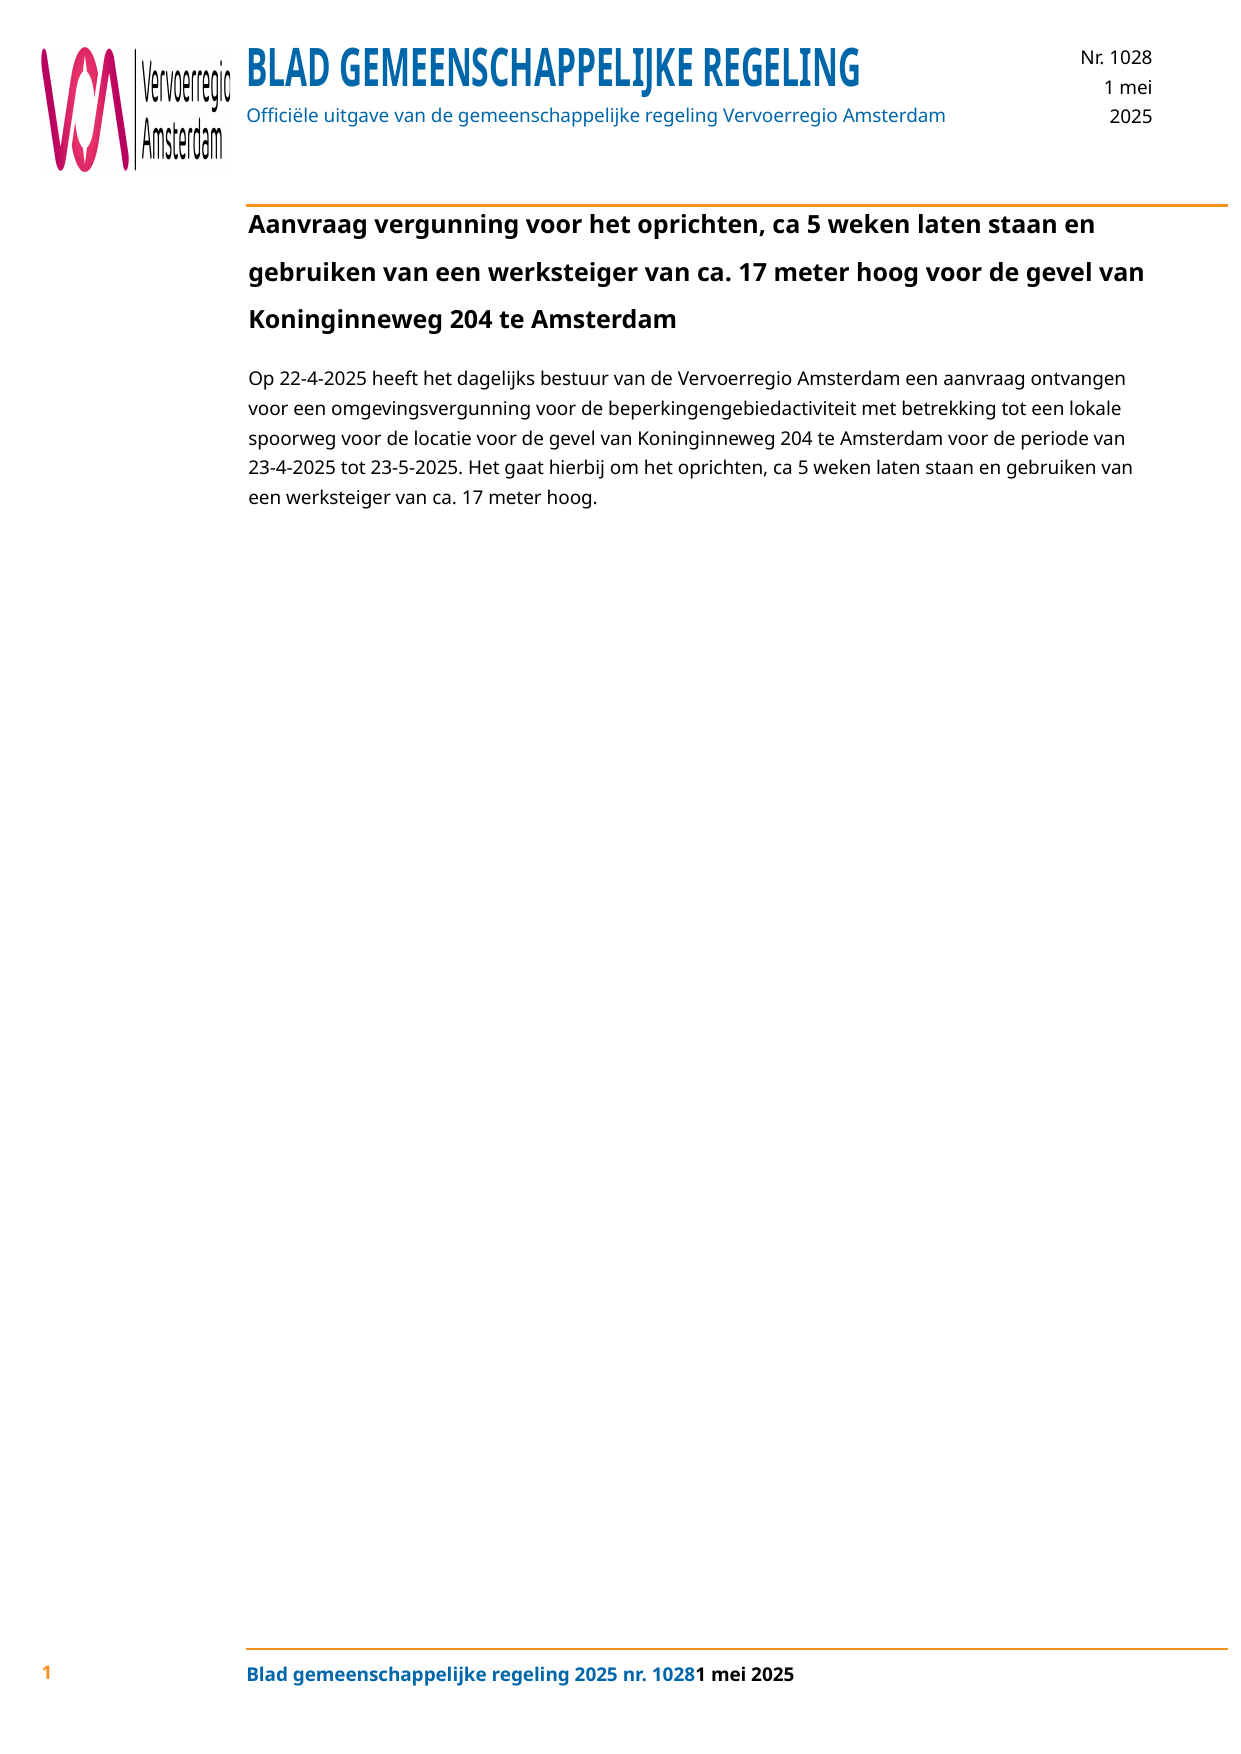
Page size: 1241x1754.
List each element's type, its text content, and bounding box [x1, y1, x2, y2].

text Op 22-4-2025 heeft het dagelijks bestuur van de Vervoerregio Amsterdam een aanvraag ontvangen voor een omgevingsvergunning voor de beperkingengebiedactiviteit met betrekking tot een lokale spoorweg voor de locatie voor de gevel van Koninginneweg 204 te Amsterdam voor de periode van 23-4-2025 tot 23-5-2025. Het gaat hierbij om het oprichten, ca 5 weken laten staan en gebruiken van een werksteiger van ca. 17 meter hoog. [248, 366, 1152, 509]
picture [41, 47, 231, 172]
text Aanvraag vergunning voor het oprichten, ca 5 weken laten staan en gebruiken van een werksteiger van ca. 17 meter hoog voor de gevel van Koninginneweg 204 te Amsterdam [248, 207, 1152, 336]
